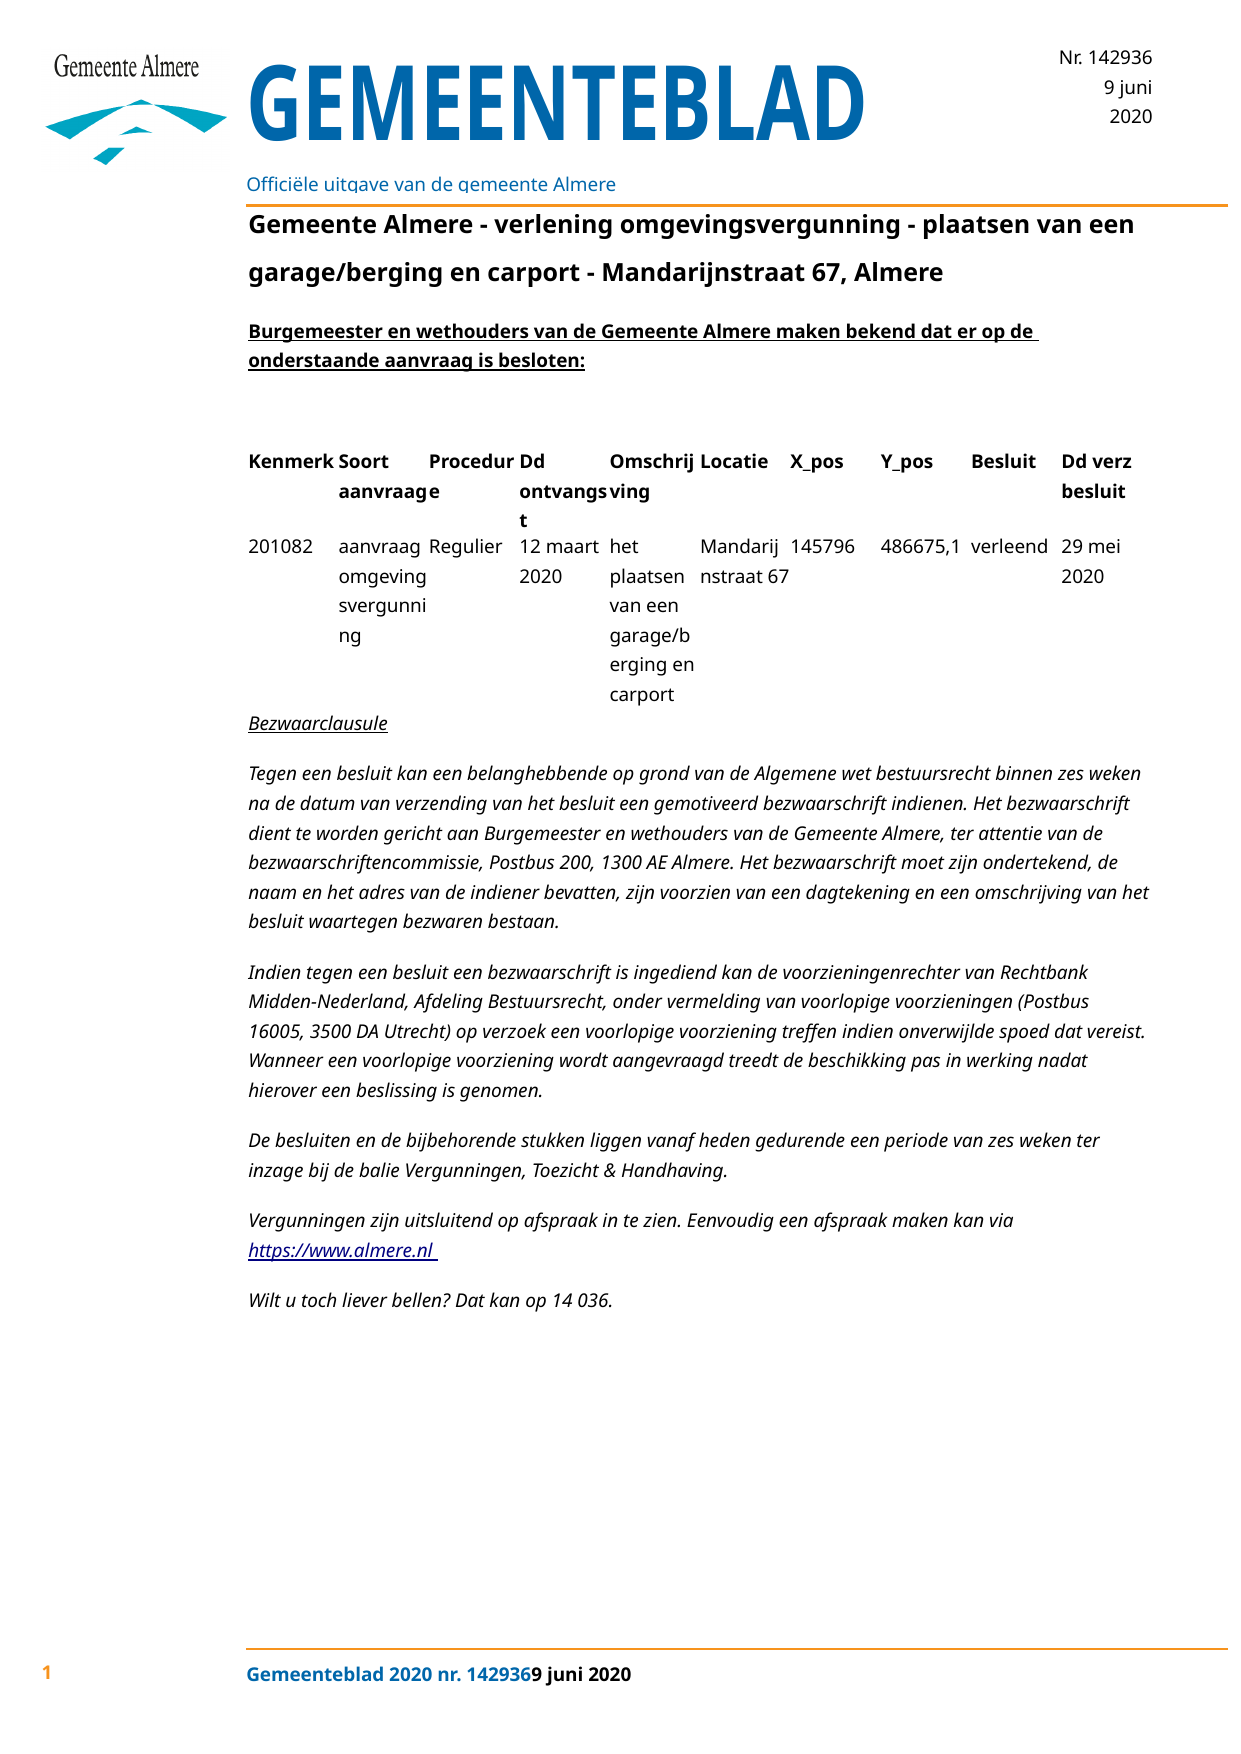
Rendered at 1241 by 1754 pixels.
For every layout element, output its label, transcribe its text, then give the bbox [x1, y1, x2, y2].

table_header Y_pos [881, 449, 971, 533]
table_cell verleend [971, 533, 1061, 707]
table_header Soort aanvraag [338, 449, 429, 533]
picture [41, 47, 231, 172]
table_header Kenmerk [248, 449, 338, 533]
table_header Dd ontvangst [519, 449, 609, 533]
text Indien tegen een besluit een bezwaarschrift is ingediend kan de voorzieningenrechter van Rechtbank Midden-Nederland, Afdeling Bestuursrecht, onder vermelding van voorlopige voorzieningen (Postbus 16005, 3500 DA Utrecht) op verzoek een voorlopige voorziening treffen indien onverwijlde spoed dat vereist. Wanneer een voorlopige voorziening wordt aangevraagd treedt de beschikking pas in werking nadat hierover een beslissing is genomen. [248, 959, 1152, 1103]
table_header Omschrijving [609, 449, 700, 533]
text Vergunningen zijn uitsluitend op afspraak in te zien. Eenvoudig een afspraak maken kan via https://www.almere.nl [248, 1208, 1152, 1263]
table_cell 201082 [248, 533, 338, 707]
table_cell aanvraag omgevingsvergunning [338, 533, 429, 707]
table_header X_pos [790, 449, 881, 533]
text Bezwaarclausule [248, 710, 1152, 736]
text Burgemeester en wethouders van de Gemeente Almere maken bekend dat er op de onderstaande aanvraag is besloten: [248, 318, 1152, 373]
table_cell 145796 [790, 533, 881, 707]
table_cell 486675,1 [881, 533, 971, 707]
table_cell het plaatsen van een garage/berging en carport [609, 533, 700, 707]
table_cell 12 maart 2020 [519, 533, 609, 707]
table_cell Regulier [429, 533, 519, 707]
text Wilt u toch liever bellen? Dat kan op 14 036. [248, 1288, 1152, 1313]
table_header Dd verz besluit [1061, 449, 1152, 533]
table_header Besluit [971, 449, 1061, 533]
table_cell 29 mei 2020 [1061, 533, 1152, 707]
table_header Procedure [429, 449, 519, 533]
table_header Locatie [700, 449, 790, 533]
text Tegen een besluit kan een belanghebbende op grond van de Algemene wet bestuursrecht binnen zes weken na de datum van verzending van het besluit een gemotiveerd bezwaarschrift indienen. Het bezwaarschrift dient te worden gericht aan Burgemeester en wethouders van de Gemeente Almere, ter attentie van de bezwaarschriftencommissie, Postbus 200, 1300 AE Almere. Het bezwaarschrift moet zijn ondertekend, de naam en het adres van de indiener bevatten, zijn voorzien van een dagtekening en een omschrijving van het besluit waartegen bezwaren bestaan. [248, 761, 1152, 934]
text De besluiten en de bijbehorende stukken liggen vanaf heden gedurende een periode van zes weken ter inzage bij de balie Vergunningen, Toezicht & Handhaving. [248, 1128, 1152, 1183]
table_cell Mandarijnstraat 67 [700, 533, 790, 707]
text Gemeente Almere - verlening omgevingsvergunning - plaatsen van een garage/berging en carport - Mandarijnstraat 67, Almere [248, 207, 1152, 288]
